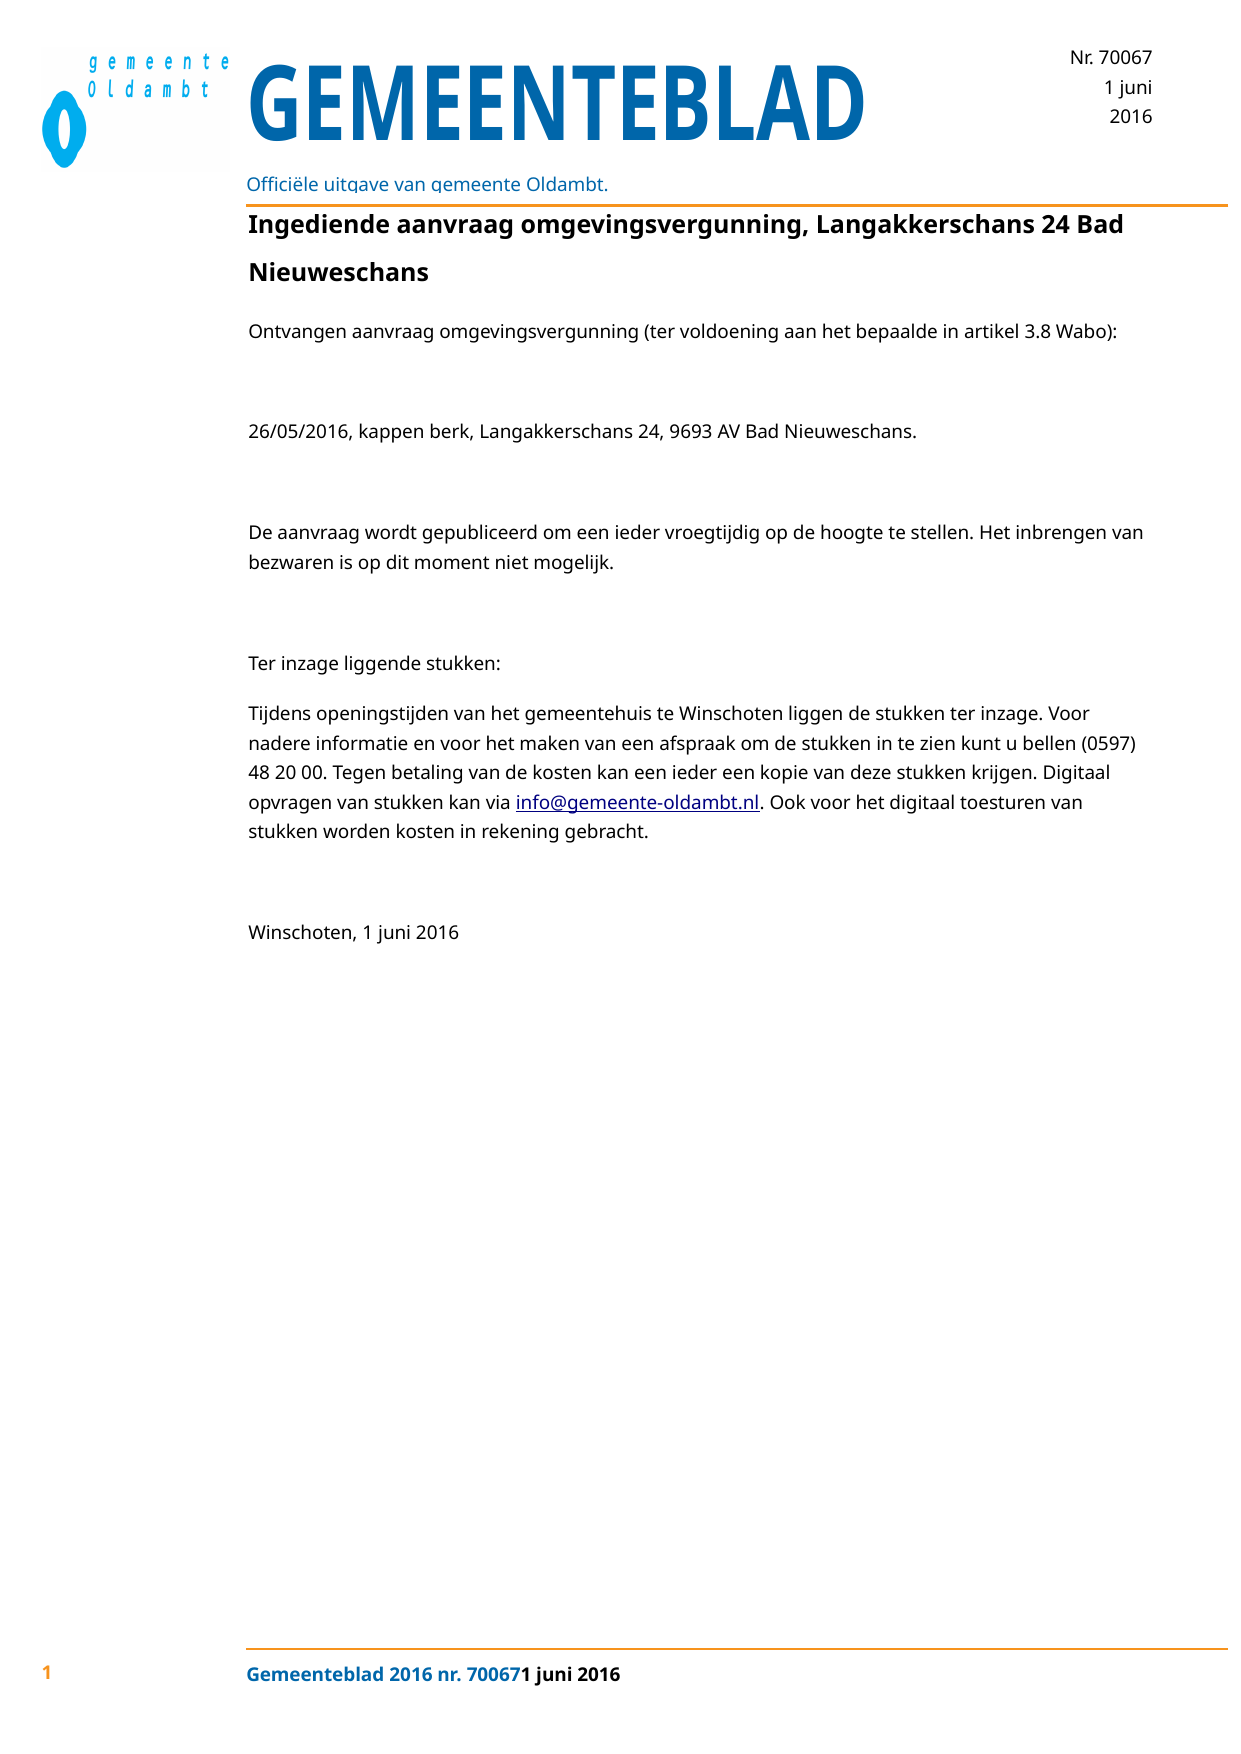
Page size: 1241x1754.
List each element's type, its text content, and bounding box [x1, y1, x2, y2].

picture [41, 47, 231, 172]
text De aanvraag wordt gepubliceerd om een ieder vroegtijdig op de hoogte te stellen. Het inbrengen van bezwaren is op dit moment niet mogelijk. [248, 519, 1152, 575]
text Ter inzage liggende stukken: [248, 650, 1152, 676]
text Ontvangen aanvraag omgevingsvergunning (ter voldoening aan het bepaalde in artikel 3.8 Wabo): [248, 318, 1152, 344]
text Winschoten, 1 juni 2016 [248, 919, 1152, 945]
text Tijdens openingstijden van het gemeentehuis te Winschoten liggen de stukken ter inzage. Voor nadere informatie en voor het maken van een afspraak om de stukken in te zien kunt u bellen (0597) 48 20 00. Tegen betaling van de kosten kan een ieder een kopie van deze stukken krijgen. Digitaal opvragen van stukken kan via info@gemeente-oldambt.nl. Ook voor het digitaal toesturen van stukken worden kosten in rekening gebracht. [248, 700, 1152, 844]
text 26/05/2016, kappen berk, Langakkerschans 24, 9693 AV Bad Nieuweschans. [248, 419, 1152, 444]
text Ingediende aanvraag omgevingsvergunning, Langakkerschans 24 Bad Nieuweschans [248, 207, 1152, 288]
